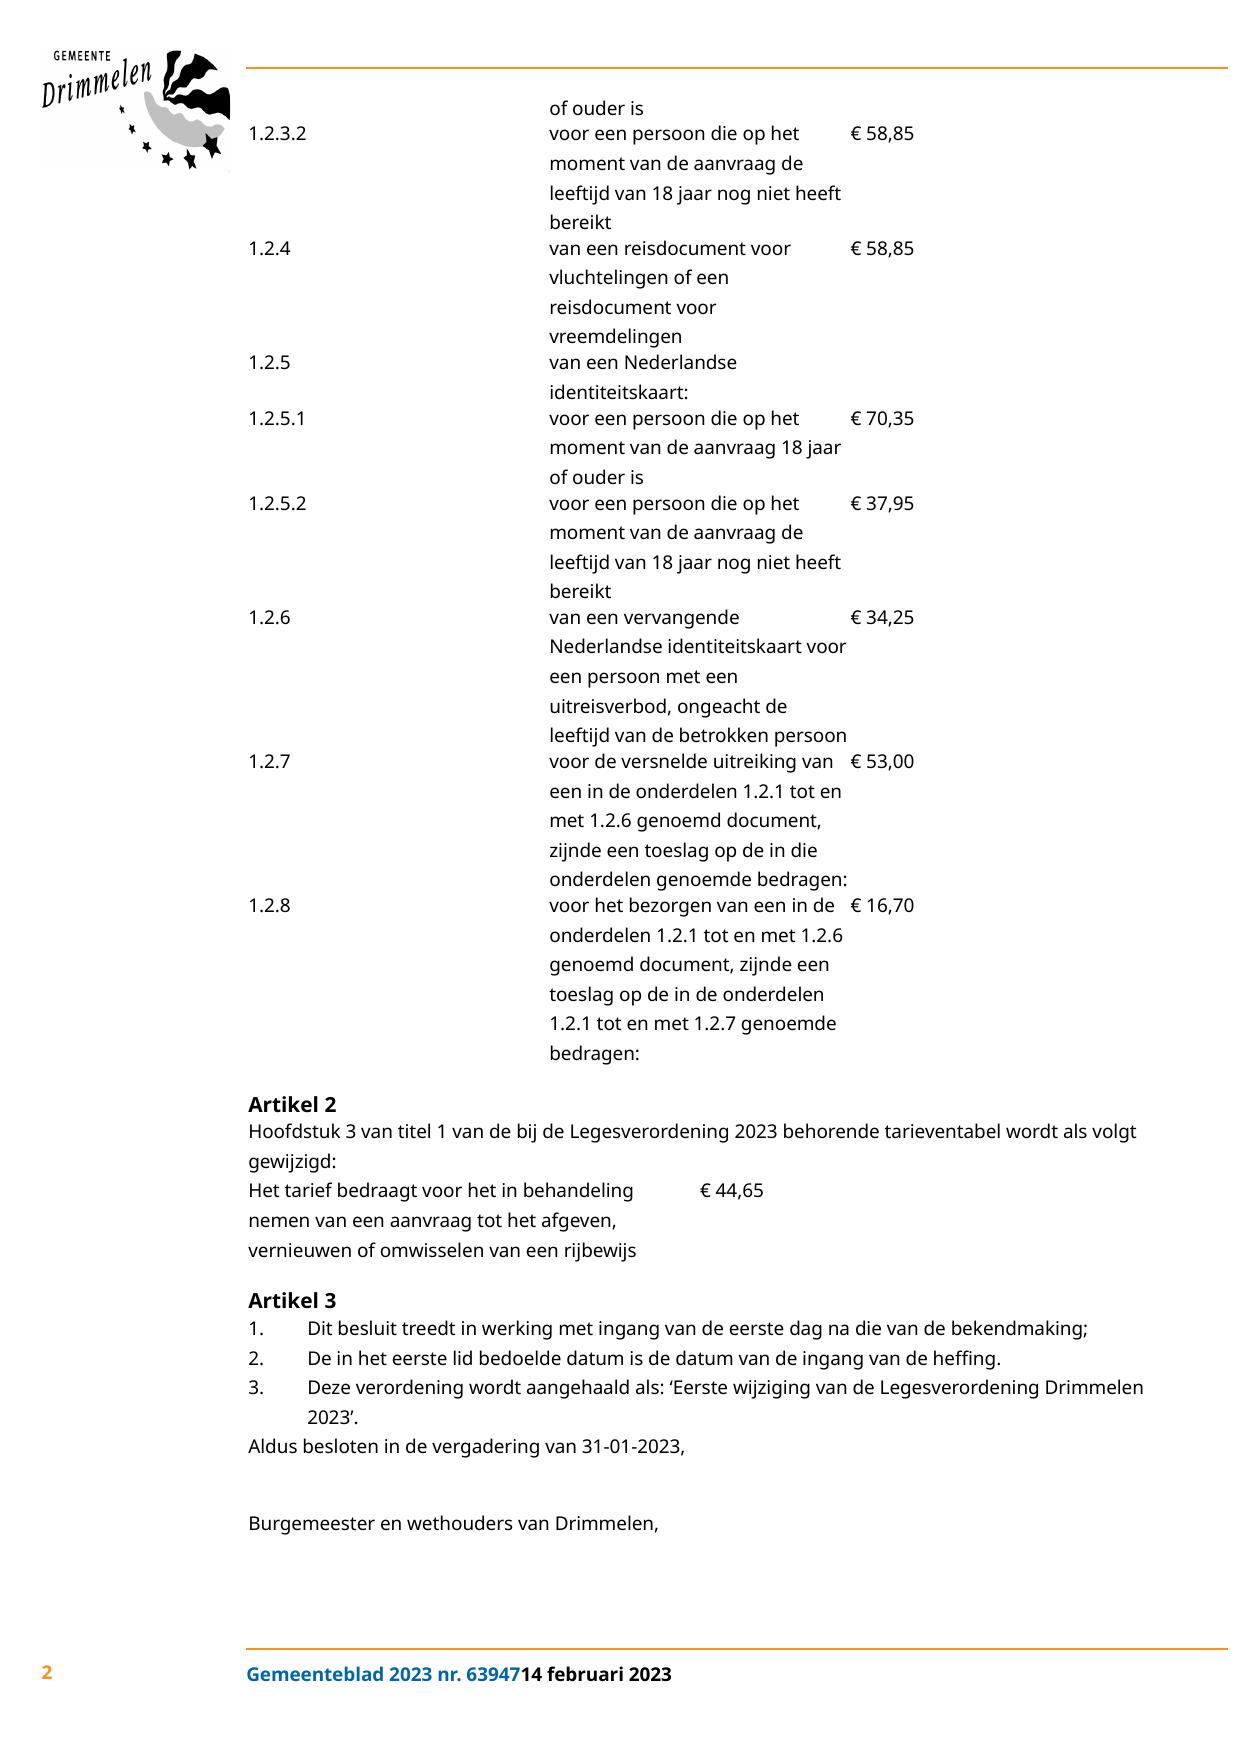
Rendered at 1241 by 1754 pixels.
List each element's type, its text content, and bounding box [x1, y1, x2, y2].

list Dit besluit treedt in werking met ingang van de eerste dag na die van de bekendmaking; [248, 1315, 1152, 1341]
text Aldus besloten in de vergadering van 31-01-2023, [248, 1433, 1152, 1459]
text Burgemeester en wethouders van Drimmelen, [248, 1511, 1152, 1536]
table_cell € 58,85 [850, 121, 1152, 235]
table_cell 1.2.8 [248, 892, 549, 1066]
table_cell € 34,25 [850, 604, 1152, 748]
table_cell voor een persoon die op het moment van de aanvraag de leeftijd van 18 jaar nog niet heeft bereikt [549, 121, 850, 235]
table_cell van een Nederlandse identiteitskaart: [549, 350, 850, 405]
table_cell 1.2.3.2 [248, 121, 549, 235]
list Deze verordening wordt aangehaald als: ‘Eerste wijziging van de Legesverordening Drimmelen 2023’. [248, 1374, 1152, 1429]
table_cell € 16,70 [850, 892, 1152, 1066]
table_cell voor een persoon die op het moment van de aanvraag 18 jaar of ouder is [549, 405, 850, 490]
table_cell [850, 95, 1152, 121]
table_cell 1.2.4 [248, 235, 549, 349]
table_cell voor het bezorgen van een in de onderdelen 1.2.1 tot en met 1.2.6 genoemd document, zijnde een toeslag op de in de onderdelen 1.2.1 tot en met 1.2.7 genoemde bedragen: [549, 892, 850, 1066]
list De in het eerste lid bedoelde datum is de datum van de ingang van de heffing. [248, 1345, 1152, 1370]
table_cell van een reisdocument voor vluchtelingen of een reisdocument voor vreemdelingen [549, 235, 850, 349]
table_cell € 58,85 [850, 235, 1152, 349]
text Artikel 3 [248, 1287, 1152, 1315]
table_header Het tarief bedraagt voor het in behandeling nemen van een aanvraag tot het afgeven, vernieuwen of omwisselen van een rijbewijs [248, 1178, 700, 1263]
table_cell [248, 95, 549, 121]
table_cell of ouder is [549, 95, 850, 121]
table_cell 1.2.5.1 [248, 405, 549, 490]
picture [41, 47, 231, 172]
text Hoofdstuk 3 van titel 1 van de bij de Legesverordening 2023 behorende tarieventabel wordt als volgt gewijzigd: [248, 1118, 1152, 1174]
table_cell 1.2.6 [248, 604, 549, 748]
table_cell € 53,00 [850, 748, 1152, 892]
table_header € 44,65 [700, 1178, 1152, 1263]
table_cell voor een persoon die op het moment van de aanvraag de leeftijd van 18 jaar nog niet heeft bereikt [549, 490, 850, 604]
table_cell 1.2.5.2 [248, 490, 549, 604]
table_cell voor de versnelde uitreiking van een in de onderdelen 1.2.1 tot en met 1.2.6 genoemd document, zijnde een toeslag op de in die onderdelen genoemde bedragen: [549, 748, 850, 892]
table_cell € 37,95 [850, 490, 1152, 604]
text Artikel 2 [248, 1090, 1152, 1118]
table_cell 1.2.5 [248, 350, 549, 405]
table_cell van een vervangende Nederlandse identiteitskaart voor een persoon met een uitreisverbod, ongeacht de leeftijd van de betrokken persoon [549, 604, 850, 748]
table_cell 1.2.7 [248, 748, 549, 892]
table_cell € 70,35 [850, 405, 1152, 490]
table_cell [850, 350, 1152, 405]
